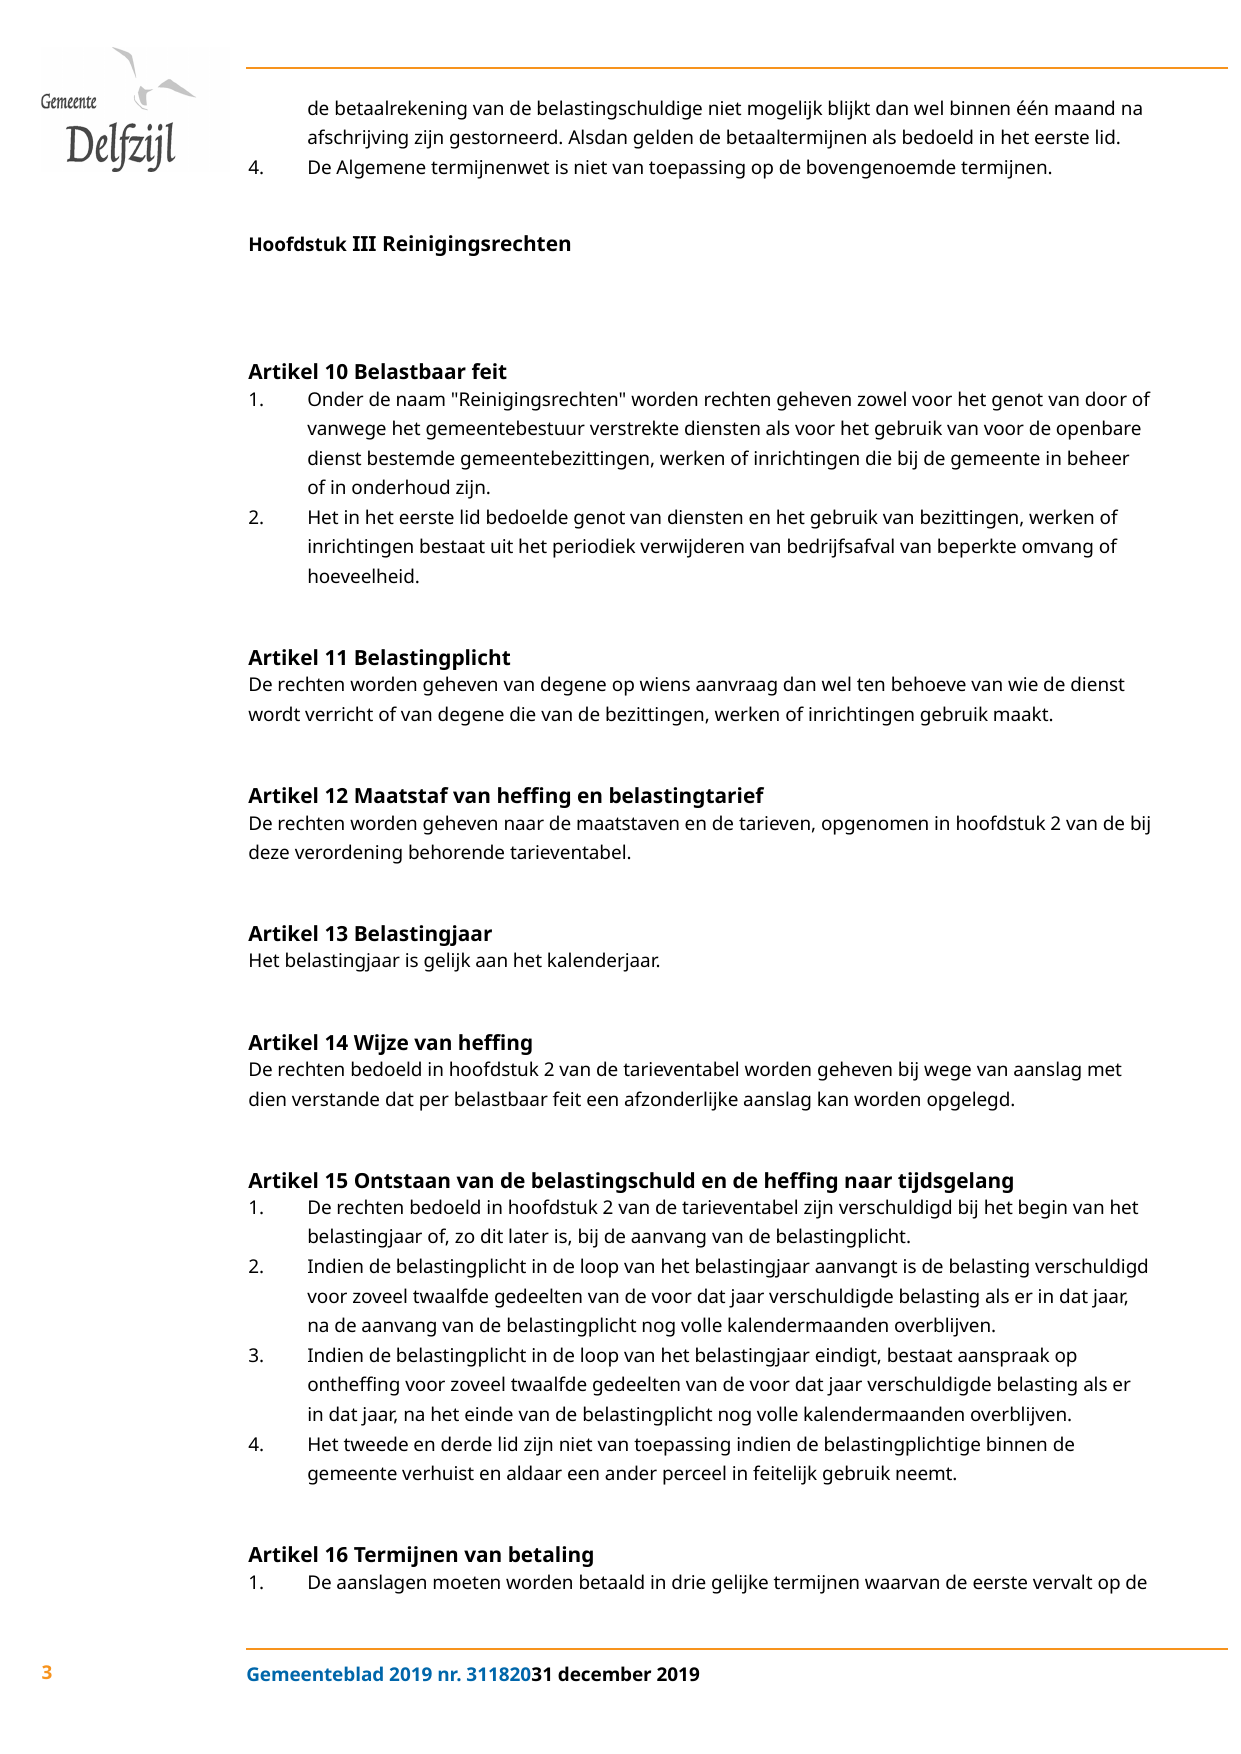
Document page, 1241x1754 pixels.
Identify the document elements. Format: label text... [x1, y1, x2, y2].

text De rechten worden geheven van degene op wiens aanvraag dan wel ten behoeve van wie de dienst wordt verricht of van degene die van de bezittingen, werken of inrichtingen gebruik maakt. [248, 672, 1152, 727]
list Onder de naam "Reinigingsrechten" worden rechten geheven zowel voor het genot van door of vanwege het gemeentebestuur verstrekte diensten als voor het gebruik van voor de openbare dienst bestemde gemeentebezittingen, werken of inrichtingen die bij de gemeente in beheer of in onderhoud zijn. [248, 386, 1152, 500]
list Het tweede en derde lid zijn niet van toepassing indien de belastingplichtige binnen de gemeente verhuist en aldaar een ander perceel in feitelijk gebruik neemt. [248, 1431, 1152, 1486]
text Artikel 15 Ontstaan van de belastingschuld en de heffing naar tijdsgelang [248, 1166, 1152, 1194]
list Indien de belastingplicht in de loop van het belastingjaar eindigt, bestaat aanspraak op ontheffing voor zoveel twaalfde gedeelten van de voor dat jaar verschuldigde belasting als er in dat jaar, na het einde van de belastingplicht nog volle kalendermaanden overblijven. [248, 1342, 1152, 1427]
list Indien de belastingplicht in de loop van het belastingjaar aanvangt is de belasting verschuldigd voor zoveel twaalfde gedeelten van de voor dat jaar verschuldigde belasting als er in dat jaar, na de aanvang van de belastingplicht nog volle kalendermaanden overblijven. [248, 1253, 1152, 1338]
list Het in het eerste lid bedoelde genot van diensten en het gebruik van bezittingen, werken of inrichtingen bestaat uit het periodiek verwijderen van bedrijfsafval van beperkte omvang of hoeveelheid. [248, 504, 1152, 589]
text De rechten bedoeld in hoofdstuk 2 van de tarieventabel worden geheven bij wege van aanslag met dien verstande dat per belastbaar feit een afzonderlijke aanslag kan worden opgelegd. [248, 1056, 1152, 1111]
text Artikel 12 Maatstaf van heffing en belastingtarief [248, 781, 1152, 810]
text Artikel 13 Belastingjaar [248, 919, 1152, 948]
text Artikel 16 Termijnen van betaling [248, 1540, 1152, 1569]
text Artikel 10 Belastbaar feit [248, 357, 1152, 386]
list De aanslagen moeten worden betaald in drie gelijke termijnen waarvan de eerste vervalt op de [248, 1569, 1152, 1594]
text Artikel 11 Belastingplicht [248, 643, 1152, 672]
list de betaalrekening van de belastingschuldige niet mogelijk blijkt dan wel binnen één maand na afschrijving zijn gestorneerd. Alsdan gelden de betaaltermijnen als bedoeld in het eerste lid. [248, 95, 1152, 150]
text Artikel 14 Wijze van heffing [248, 1028, 1152, 1056]
text De rechten worden geheven naar de maatstaven en de tarieven, opgenomen in hoofdstuk 2 van de bij deze verordening behorende tarieventabel. [248, 810, 1152, 865]
text Hoofdstuk III Reinigingsrechten [248, 229, 1152, 258]
list De rechten bedoeld in hoofdstuk 2 van de tarieventabel zijn verschuldigd bij het begin van het belastingjaar of, zo dit later is, bij de aanvang van de belastingplicht. [248, 1194, 1152, 1249]
picture [41, 47, 231, 172]
text Het belastingjaar is gelijk aan het kalenderjaar. [248, 948, 1152, 973]
list De Algemene termijnenwet is niet van toepassing op de bovengenoemde termijnen. [248, 154, 1152, 180]
